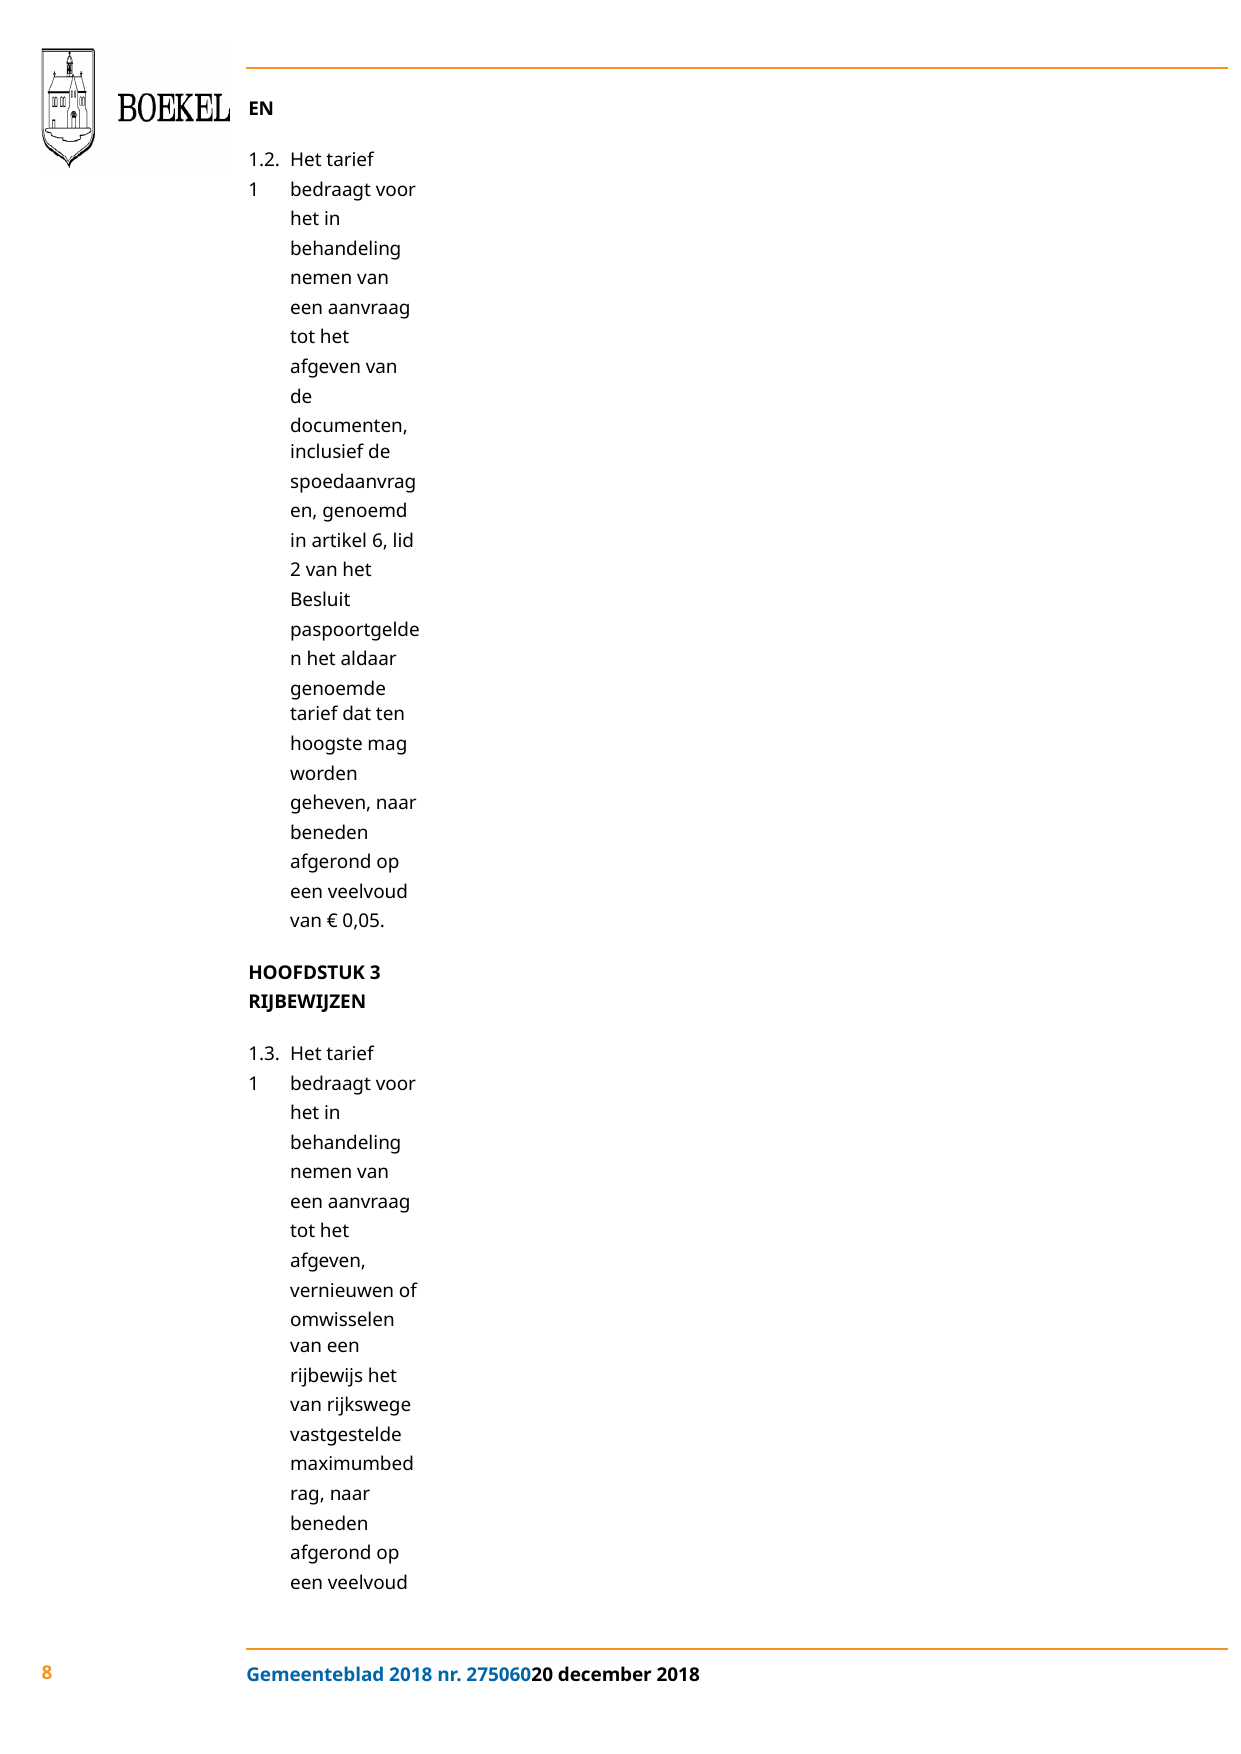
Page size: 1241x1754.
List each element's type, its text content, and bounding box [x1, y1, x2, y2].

table_cell [486, 1040, 520, 1332]
table_cell [420, 934, 453, 959]
table_cell [420, 438, 453, 701]
table_cell [290, 934, 420, 959]
table_cell [420, 1332, 453, 1594]
table_cell [453, 121, 486, 146]
table_cell [290, 121, 420, 146]
table_cell [453, 959, 486, 1014]
table_cell [486, 95, 520, 121]
table_cell [420, 95, 453, 121]
table_cell [453, 701, 486, 933]
table_cell [453, 146, 486, 438]
table_cell [420, 1040, 453, 1332]
table_cell [486, 1015, 520, 1040]
picture [41, 47, 231, 172]
table_cell EN [248, 95, 290, 121]
table_cell [453, 1040, 486, 1332]
table_cell [420, 121, 453, 146]
table_cell [486, 146, 520, 438]
table_cell 1.2.1 [248, 146, 290, 438]
table_cell [290, 95, 420, 121]
table_cell [248, 121, 290, 146]
table_cell Het tarief bedraagt voor het in behandeling nemen van een aanvraag tot het afgeven, vernieuwen of omwisselen [290, 1040, 420, 1332]
table_cell HOOFDSTUK 3 RIJBEWIJZEN [248, 959, 420, 1014]
table_cell [486, 701, 520, 933]
table_cell [486, 121, 520, 146]
table_cell van een rijbewijs het van rijkswege vastgestelde maximumbedrag, naar beneden afgerond op een veelvoud [290, 1332, 420, 1594]
table_cell [248, 1015, 290, 1040]
table_cell [420, 1015, 453, 1040]
table_cell [453, 438, 486, 701]
table_cell [248, 438, 290, 701]
table_cell [453, 1015, 486, 1040]
table_cell [453, 1332, 486, 1594]
table_cell [420, 701, 453, 933]
table_cell [486, 438, 520, 701]
table_cell [248, 934, 290, 959]
table_cell [248, 1332, 290, 1594]
table_cell tarief dat ten hoogste mag worden geheven, naar beneden afgerond op een veelvoud van € 0,05. [290, 701, 420, 933]
table_cell [420, 959, 453, 1014]
table_cell [486, 934, 520, 959]
table_cell Het tarief bedraagt voor het in behandeling nemen van een aanvraag tot het afgeven van de documenten, [290, 146, 420, 438]
table_cell [453, 934, 486, 959]
table_cell [486, 959, 520, 1014]
table_cell [290, 1015, 420, 1040]
table_cell [486, 1332, 520, 1594]
table_cell [453, 95, 486, 121]
table_cell [248, 701, 290, 933]
table_cell 1.3.1 [248, 1040, 290, 1332]
table_cell [420, 146, 453, 438]
table_cell inclusief de spoedaanvragen, genoemd in artikel 6, lid 2 van het Besluit paspoortgelden het aldaar genoemde [290, 438, 420, 701]
